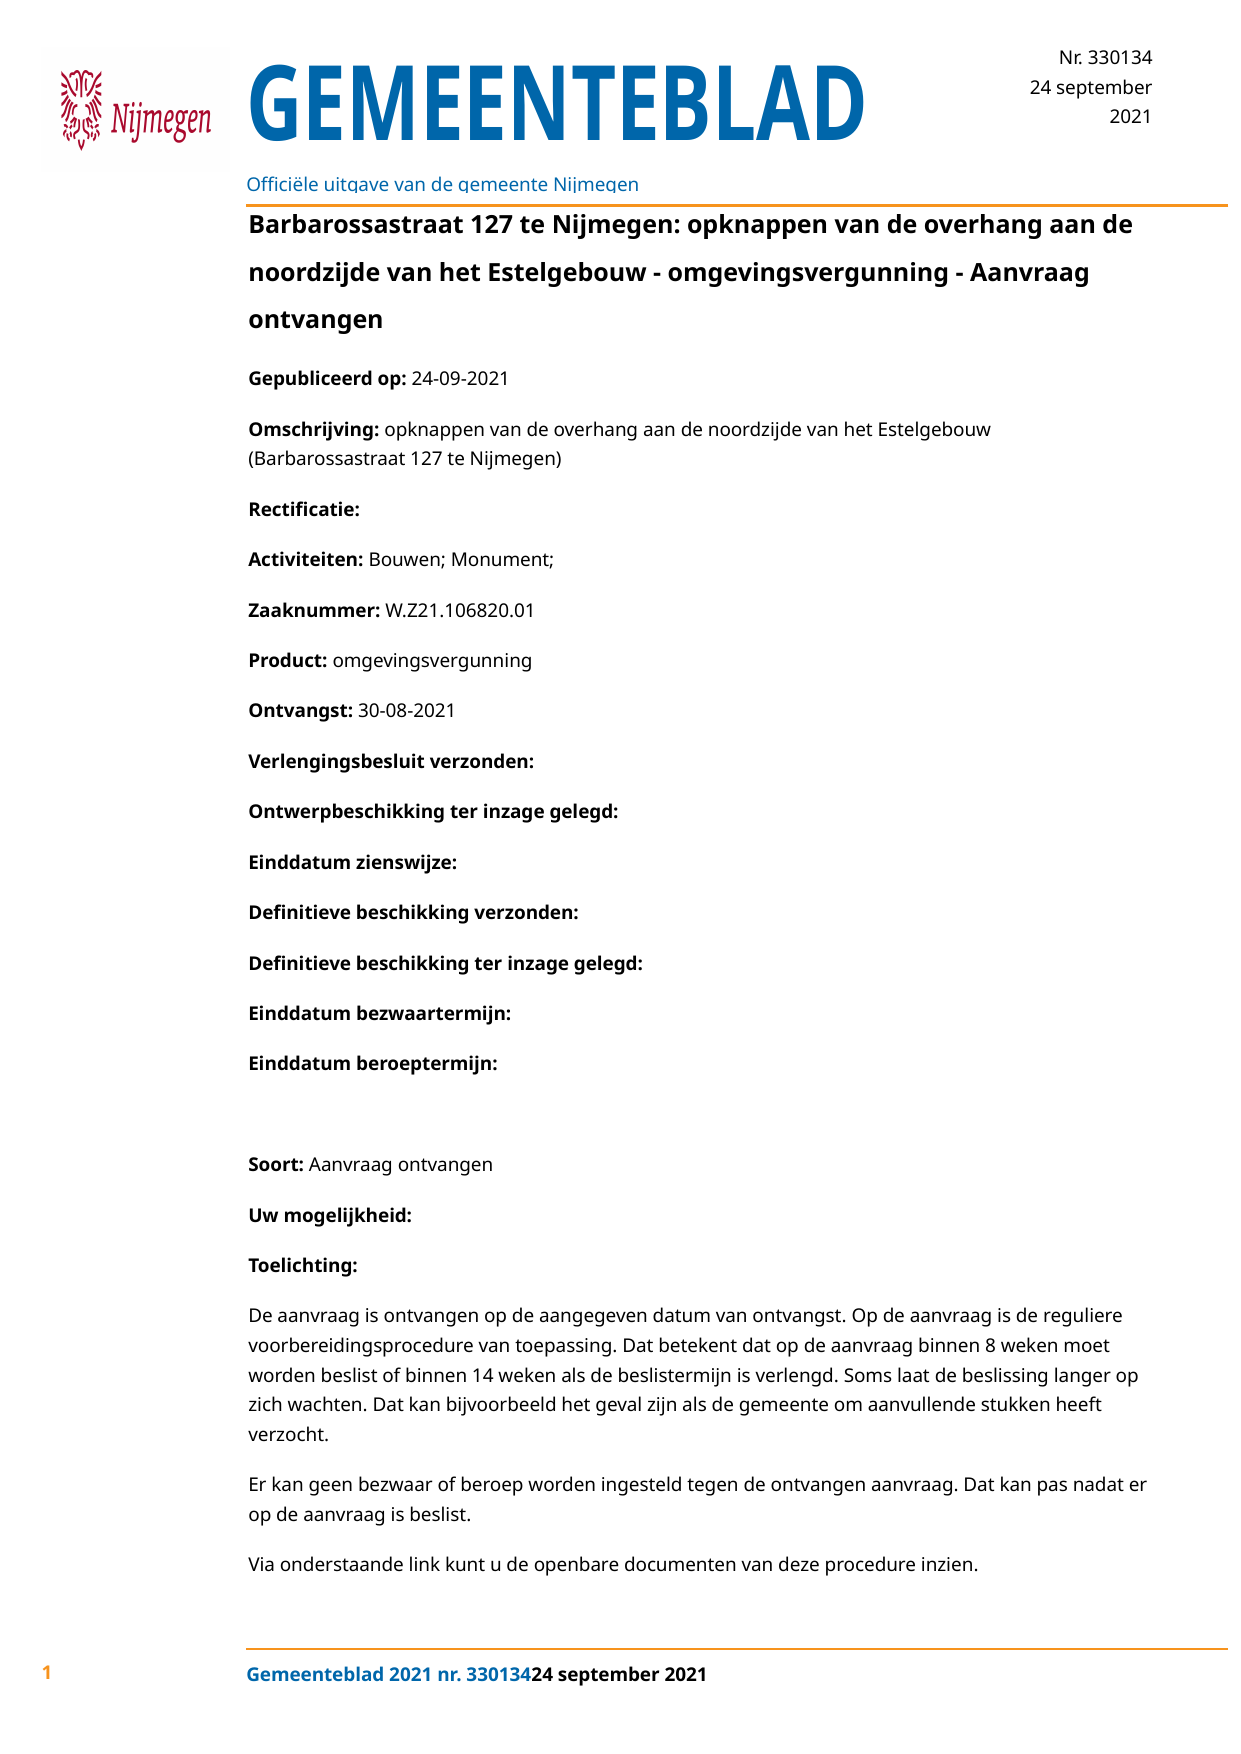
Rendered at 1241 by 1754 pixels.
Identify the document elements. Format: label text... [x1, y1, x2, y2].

text Uw mogelijkheid: [248, 1202, 1152, 1227]
text Ontwerpbeschikking ter inzage gelegd: [248, 798, 1152, 824]
text De aanvraag is ontvangen op de aangegeven datum van ontvangst. Op de aanvraag is de reguliere voorbereidingsprocedure van toepassing. Dat betekent dat op de aanvraag binnen 8 weken moet worden beslist of binnen 14 weken als de beslistermijn is verlengd. Soms laat de beslissing langer op zich wachten. Dat kan bijvoorbeeld het geval zijn als de gemeente om aanvullende stukken heeft verzocht. [248, 1303, 1152, 1447]
text Definitieve beschikking verzonden: [248, 899, 1152, 925]
text Einddatum zienswijze: [248, 849, 1152, 874]
picture [41, 47, 231, 172]
text Gepubliceerd op: 24-09-2021 [248, 366, 1152, 391]
text Product: omgevingsvergunning [248, 647, 1152, 673]
text Soort: Aanvraag ontvangen [248, 1151, 1152, 1177]
text Ontvangst: 30-08-2021 [248, 698, 1152, 723]
text Definitieve beschikking ter inzage gelegd: [248, 950, 1152, 975]
text Activiteiten: Bouwen; Monument; [248, 546, 1152, 572]
text Er kan geen bezwaar of beroep worden ingesteld tegen de ontvangen aanvraag. Dat kan pas nadat er op de aanvraag is beslist. [248, 1471, 1152, 1527]
text Einddatum beroeptermijn: [248, 1051, 1152, 1076]
text Rectificatie: [248, 496, 1152, 522]
text Toelichting: [248, 1252, 1152, 1278]
text Via onderstaande link kunt u de openbare documenten van deze procedure inzien. [248, 1551, 1152, 1577]
text Verlengingsbesluit verzonden: [248, 748, 1152, 774]
text Omschrijving: opknappen van de overhang aan de noordzijde van het Estelgebouw (Barbarossastraat 127 te Nijmegen) [248, 416, 1152, 471]
text Zaaknummer: W.Z21.106820.01 [248, 597, 1152, 622]
text Barbarossastraat 127 te Nijmegen: opknappen van de overhang aan de noordzijde van het Estelgebouw - omgevingsvergunning - Aanvraag ontvangen [248, 207, 1152, 336]
text Einddatum bezwaartermijn: [248, 1000, 1152, 1026]
